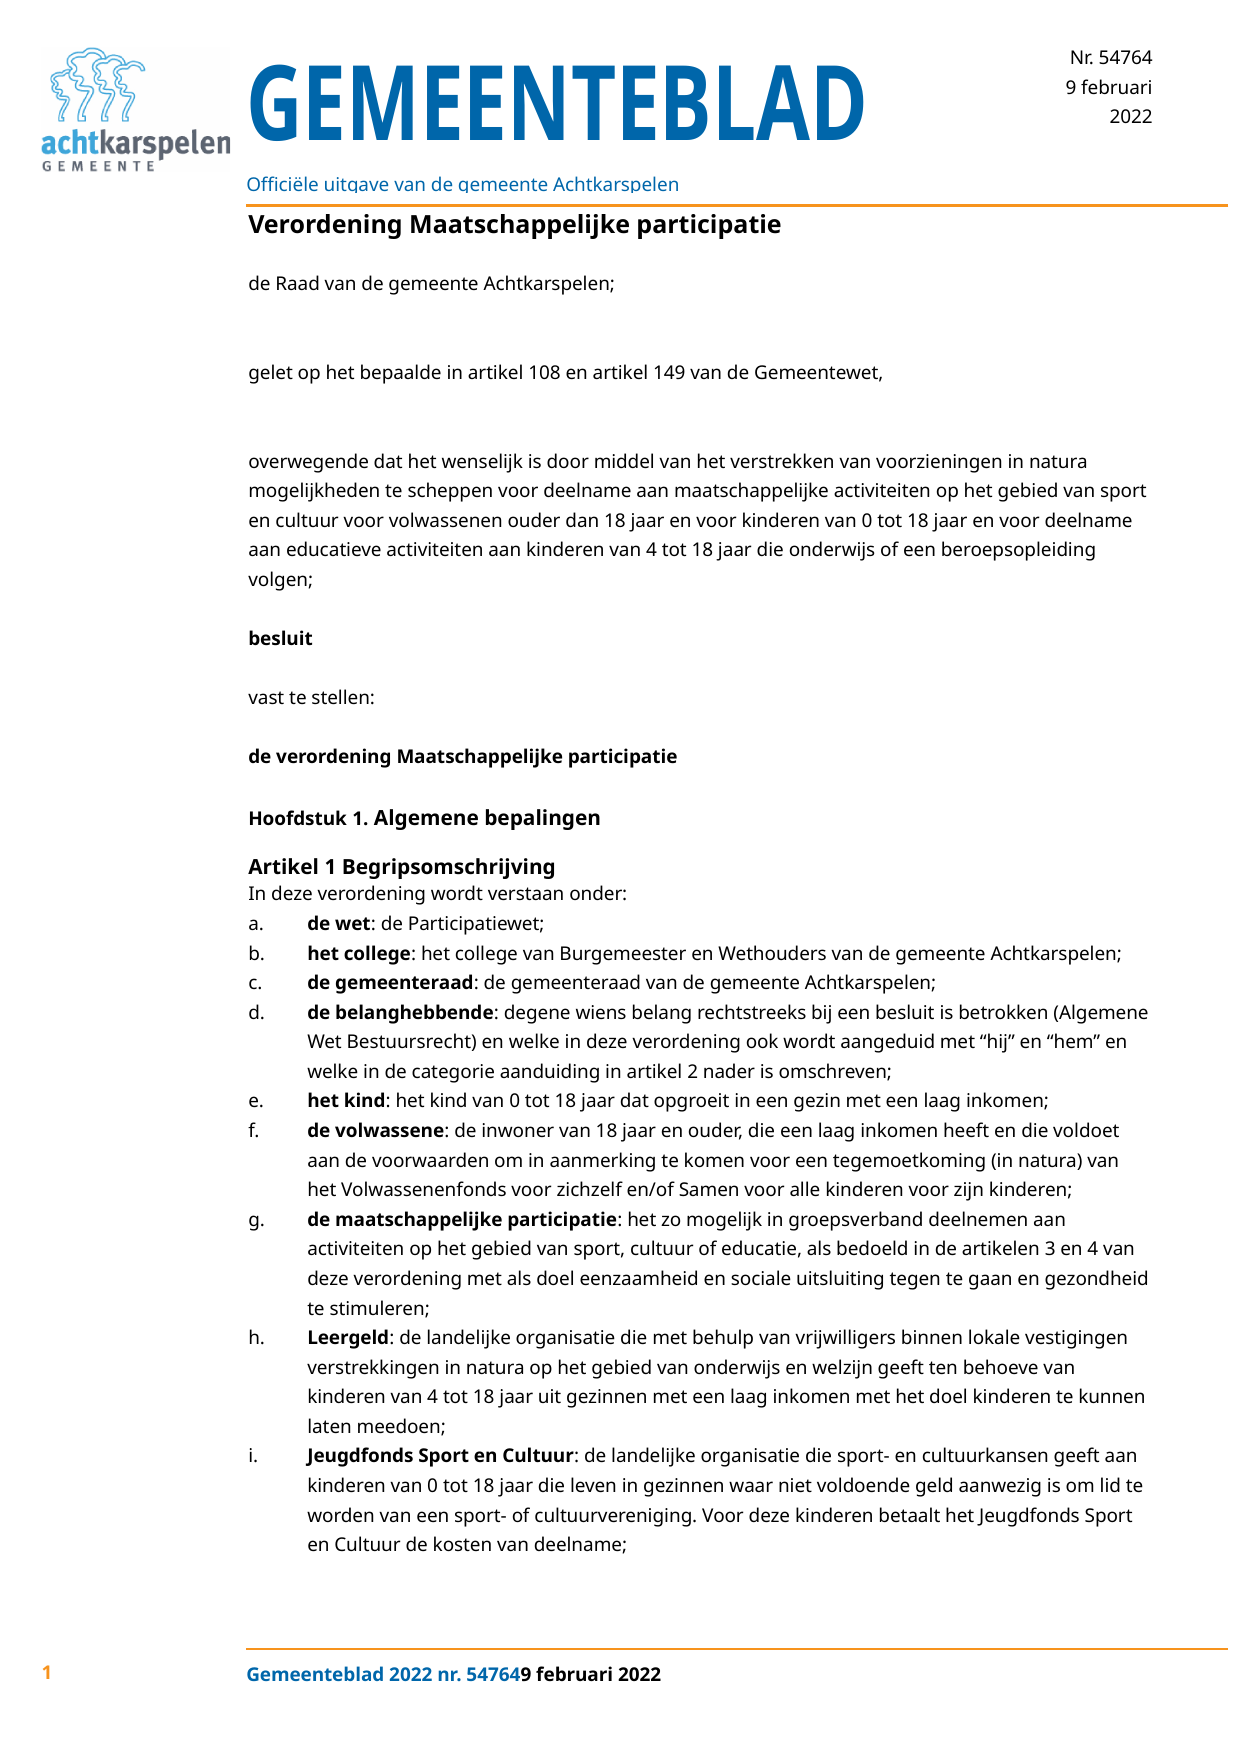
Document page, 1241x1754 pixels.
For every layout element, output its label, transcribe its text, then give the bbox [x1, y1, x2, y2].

text vast te stellen: [248, 684, 1152, 710]
text Artikel 1 Begripsomschrijving [248, 852, 1152, 881]
text gelet op het bepaalde in artikel 108 en artikel 149 van de Gemeentewet, [248, 359, 1152, 385]
text de verordening Maatschappelijke participatie [248, 744, 1152, 769]
text overwegende dat het wenselijk is door middel van het verstrekken van voorzieningen in natura mogelijkheden te scheppen voor deelname aan maatschappelijke activiteiten op het gebied van sport en cultuur voor volwassenen ouder dan 18 jaar en voor kinderen van 0 tot 18 jaar en voor deelname aan educatieve activiteiten aan kinderen van 4 tot 18 jaar die onderwijs of een beroepsopleiding volgen; [248, 448, 1152, 592]
list de belanghebbende: degene wiens belang rechtstreeks bij een besluit is betrokken (Algemene Wet Bestuursrecht) en welke in deze verordening ook wordt aangeduid met “hij” en “hem” en welke in de categorie aanduiding in artikel 2 nader is omschreven; [248, 999, 1152, 1084]
list Jeugdfonds Sport en Cultuur: de landelijke organisatie die sport- en cultuurkansen geeft aan kinderen van 0 tot 18 jaar die leven in gezinnen waar niet voldoende geld aanwezig is om lid te worden van een sport- of cultuurvereniging. Voor deze kinderen betaalt het Jeugdfonds Sport en Cultuur de kosten van deelname; [248, 1443, 1152, 1557]
picture [41, 47, 231, 172]
text Verordening Maatschappelijke participatie [248, 207, 1152, 241]
list het kind: het kind van 0 tot 18 jaar dat opgroeit in een gezin met een laag inkomen; [248, 1088, 1152, 1113]
text de Raad van de gemeente Achtkarspelen; [248, 270, 1152, 296]
text Hoofdstuk 1. Algemene bepalingen [248, 803, 1152, 831]
list de maatschappelijke participatie: het zo mogelijk in groepsverband deelnemen aan activiteiten op het gebied van sport, cultuur of educatie, als bedoeld in de artikelen 3 en 4 van deze verordening met als doel eenzaamheid en sociale uitsluiting tegen te gaan en gezondheid te stimuleren; [248, 1206, 1152, 1320]
list de volwassene: de inwoner van 18 jaar en ouder, die een laag inkomen heeft en die voldoet aan de voorwaarden om in aanmerking te komen voor een tegemoetkoming (in natura) van het Volwassenenfonds voor zichzelf en/of Samen voor alle kinderen voor zijn kinderen; [248, 1117, 1152, 1202]
list de gemeenteraad: de gemeenteraad van de gemeente Achtkarspelen; [248, 969, 1152, 995]
text In deze verordening wordt verstaan onder: [248, 881, 1152, 906]
text besluit [248, 625, 1152, 651]
list Leergeld: de landelijke organisatie die met behulp van vrijwilligers binnen lokale vestigingen verstrekkingen in natura op het gebied van onderwijs en welzijn geeft ten behoeve van kinderen van 4 tot 18 jaar uit gezinnen met een laag inkomen met het doel kinderen te kunnen laten meedoen; [248, 1324, 1152, 1439]
list de wet: de Participatiewet; [248, 910, 1152, 936]
list het college: het college van Burgemeester en Wethouders van de gemeente Achtkarspelen; [248, 940, 1152, 965]
